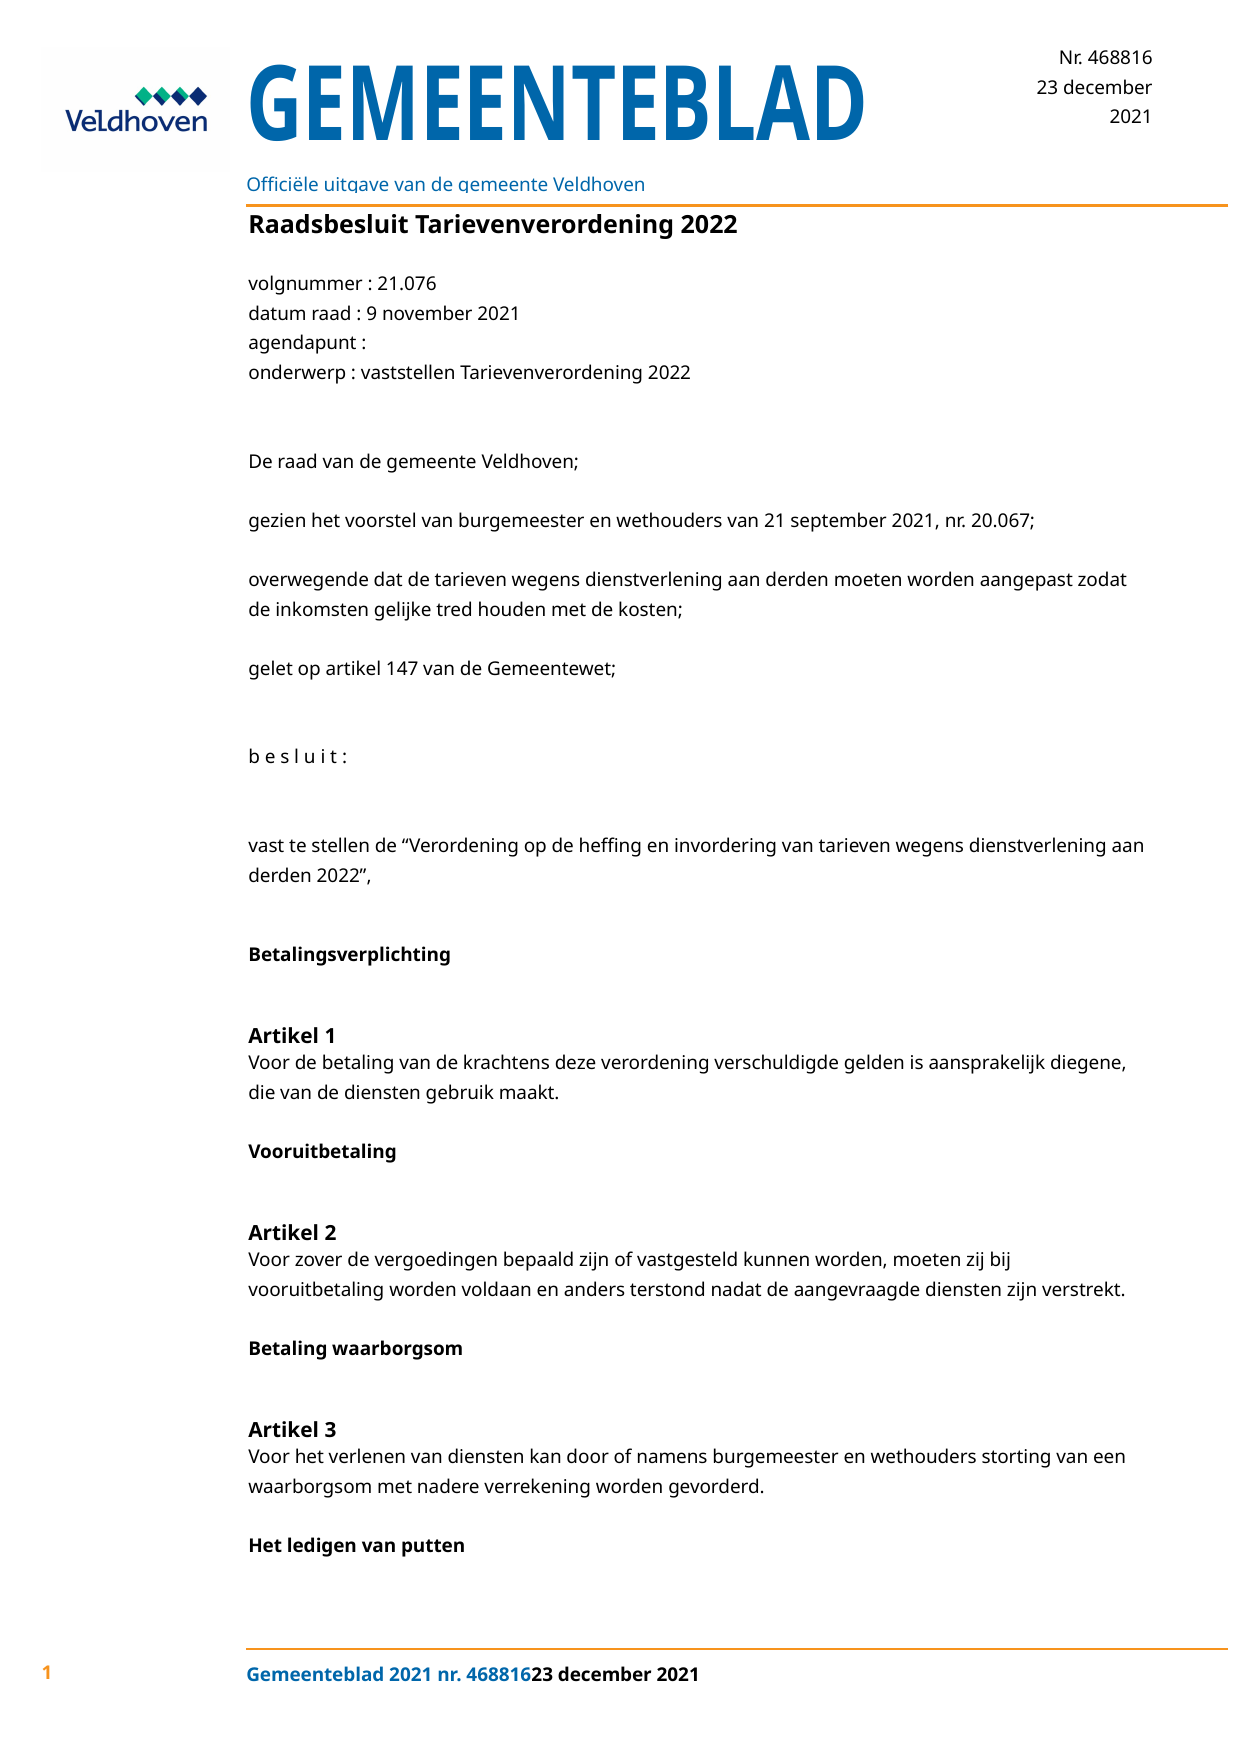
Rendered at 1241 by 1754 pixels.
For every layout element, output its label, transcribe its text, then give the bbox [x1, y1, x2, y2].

text Voor de betaling van de krachtens deze verordening verschuldigde gelden is aansprakelijk diegene, die van de diensten gebruik maakt. [248, 1049, 1152, 1104]
text overwegende dat de tarieven wegens dienstverlening aan derden moeten worden aangepast zodat de inkomsten gelijke tred houden met de kosten; [248, 566, 1152, 621]
text datum raad : 9 november 2021 [248, 300, 1152, 326]
text gezien het voorstel van burgemeester en wethouders van 21 september 2021, nr. 20.067; [248, 507, 1152, 533]
text gelet op artikel 147 van de Gemeentewet; [248, 655, 1152, 681]
text Voor het verlenen van diensten kan door of namens burgemeester en wethouders storting van een waarborgsom met nadere verrekening worden gevorderd. [248, 1444, 1152, 1499]
text De raad van de gemeente Veldhoven; [248, 448, 1152, 473]
text Het ledigen van putten [248, 1532, 1152, 1558]
text Voor zover de vergoedingen bepaald zijn of vastgesteld kunnen worden, moeten zij bij vooruitbetaling worden voldaan en anders terstond nadat de aangevraagde diensten zijn verstrekt. [248, 1246, 1152, 1302]
text b e s l u i t : [248, 744, 1152, 769]
text agendapunt : [248, 329, 1152, 355]
text Artikel 2 [248, 1218, 1152, 1246]
text vast te stellen de “Verordening op de heffing en invordering van tarieven wegens dienstverlening aan derden 2022”, [248, 832, 1152, 888]
text Vooruitbetaling [248, 1138, 1152, 1164]
text Betalingsverplichting [248, 941, 1152, 967]
text Artikel 3 [248, 1415, 1152, 1444]
text volgnummer : 21.076 [248, 270, 1152, 296]
text onderwerp : vaststellen Tarievenverordening 2022 [248, 359, 1152, 385]
text Betaling waarborgsom [248, 1335, 1152, 1361]
picture [41, 47, 231, 172]
text Raadsbesluit Tarievenverordening 2022 [248, 207, 1152, 241]
text Artikel 1 [248, 1021, 1152, 1049]
